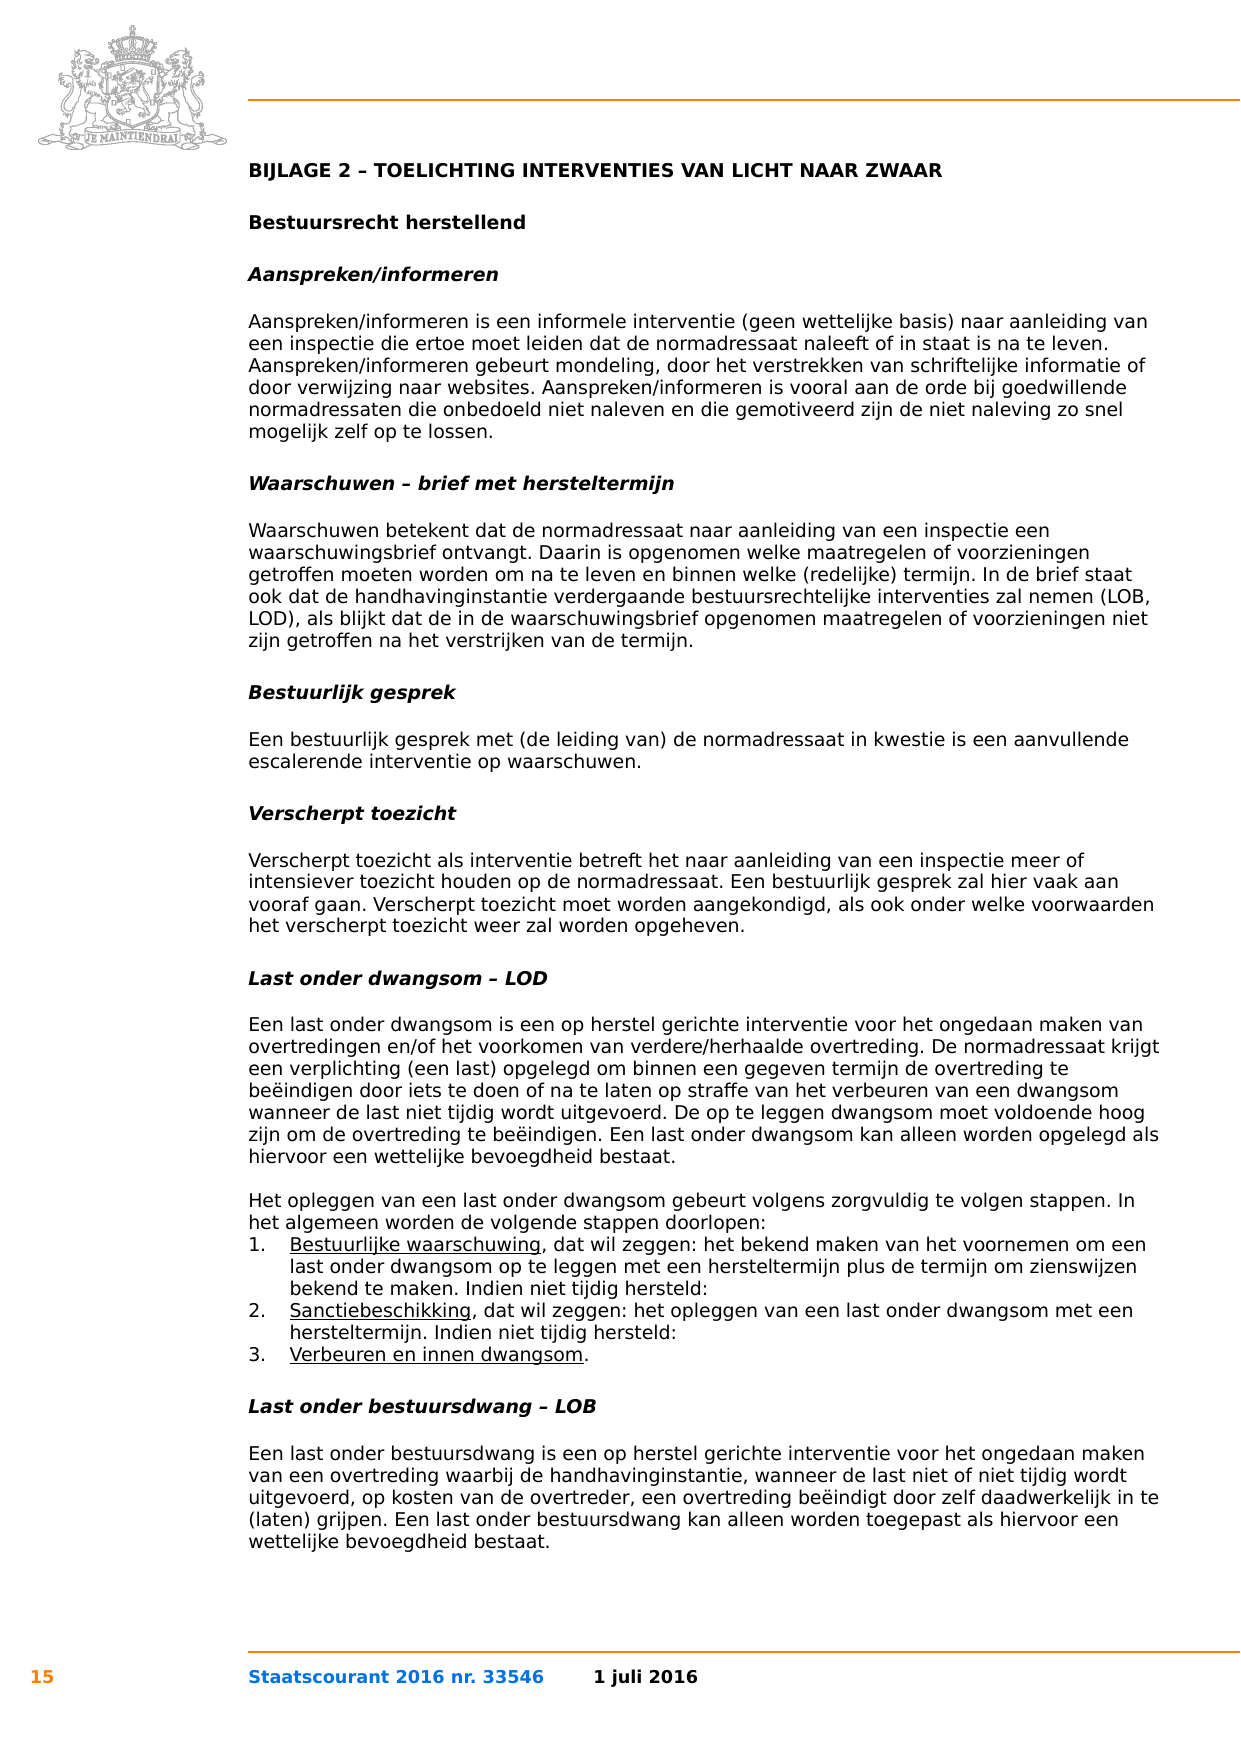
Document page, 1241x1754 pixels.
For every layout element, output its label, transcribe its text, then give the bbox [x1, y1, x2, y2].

text Een last onder dwangsom is een op herstel gerichte interventie voor het ongedaan maken van overtredingen en/of het voorkomen van verdere/herhaalde overtreding. De normadressaat krijgt een verplichting (een last) opgelegd om binnen een gegeven termijn de overtreding te beëindigen door iets te doen of na te laten op straffe van het verbeuren van een dwangsom wanneer de last niet tijdig wordt uitgevoerd. De op te leggen dwangsom moet voldoende hoog zijn om de overtreding te beëindigen. Een last onder dwangsom kan alleen worden opgelegd als hiervoor een wettelijke bevoegdheid bestaat. [248, 1014, 1163, 1168]
subtitle Verscherpt toezicht [248, 802, 1163, 824]
text Verscherpt toezicht als interventie betreft het naar aanleiding van een inspectie meer of intensiever toezicht houden op de normadressaat. Een bestuurlijk gesprek zal hier vaak aan vooraf gaan. Verscherpt toezicht moet worden aangekondigd, als ook onder welke voorwaarden het verscherpt toezicht weer zal worden opgeheven. [248, 849, 1163, 937]
text Een bestuurlijk gesprek met (de leiding van) de normadressaat in kwestie is een aanvullende escalerende interventie op waarschuwen. [248, 728, 1163, 772]
subtitle BIJLAGE 2 – TOELICHTING INTERVENTIES VAN LICHT NAAR ZWAAR [248, 160, 1163, 182]
picture [38, 25, 227, 150]
subtitle Waarschuwen – brief met hersteltermijn [248, 473, 1163, 495]
text Aanspreken/informeren is een informele interventie (geen wettelijke basis) naar aanleiding van een inspectie die ertoe moet leiden dat de normadressaat naleeft of in staat is na te leven. Aanspreken/informeren gebeurt mondeling, door het verstrekken van schriftelijke informatie of door verwijzing naar websites. Aanspreken/informeren is vooral aan de orde bij goedwillende normadressaten die onbedoeld niet naleven en die gemotiveerd zijn de niet naleving zo snel mogelijk zelf op te lossen. [248, 311, 1163, 443]
text Het opleggen van een last onder dwangsom gebeurt volgens zorgvuldig te volgen stappen. In het algemeen worden de volgende stappen doorlopen: [248, 1190, 1163, 1234]
text Waarschuwen betekent dat de normadressaat naar aanleiding van een inspectie een waarschuwingsbrief ontvangt. Daarin is opgenomen welke maatregelen of voorzieningen getroffen moeten worden om na te leven en binnen welke (redelijke) termijn. In de brief staat ook dat de handhavinginstantie verdergaande bestuursrechtelijke interventies zal nemen (LOB, LOD), als blijkt dat de in de waarschuwingsbrief opgenomen maatregelen of voorzieningen niet zijn getroffen na het verstrijken van de termijn. [248, 520, 1163, 652]
text Een last onder bestuursdwang is een op herstel gerichte interventie voor het ongedaan maken van een overtreding waarbij de handhavinginstantie, wanneer de last niet of niet tijdig wordt uitgevoerd, op kosten van de overtreder, een overtreding beëindigt door zelf daadwerkelijk in te (laten) grijpen. Een last onder bestuursdwang kan alleen worden toegepast als hiervoor een wettelijke bevoegdheid bestaat. [248, 1443, 1163, 1553]
subtitle Bestuursrecht herstellend [248, 212, 1163, 234]
text 3. Verbeuren en innen dwangsom. [248, 1344, 1163, 1366]
subtitle Aanspreken/informeren [248, 264, 1163, 286]
subtitle Last onder bestuursdwang – LOB [248, 1396, 1163, 1418]
text 1. Bestuurlijke waarschuwing, dat wil zeggen: het bekend maken van het voornemen om een last onder dwangsom op te leggen met een hersteltermijn plus de termijn om zienswijzen bekend te maken. Indien niet tijdig hersteld: [248, 1234, 1163, 1300]
text 2. Sanctiebeschikking, dat wil zeggen: het opleggen van een last onder dwangsom met een hersteltermijn. Indien niet tijdig hersteld: [248, 1300, 1163, 1344]
subtitle Bestuurlijk gesprek [248, 682, 1163, 703]
subtitle Last onder dwangsom – LOD [248, 967, 1163, 989]
